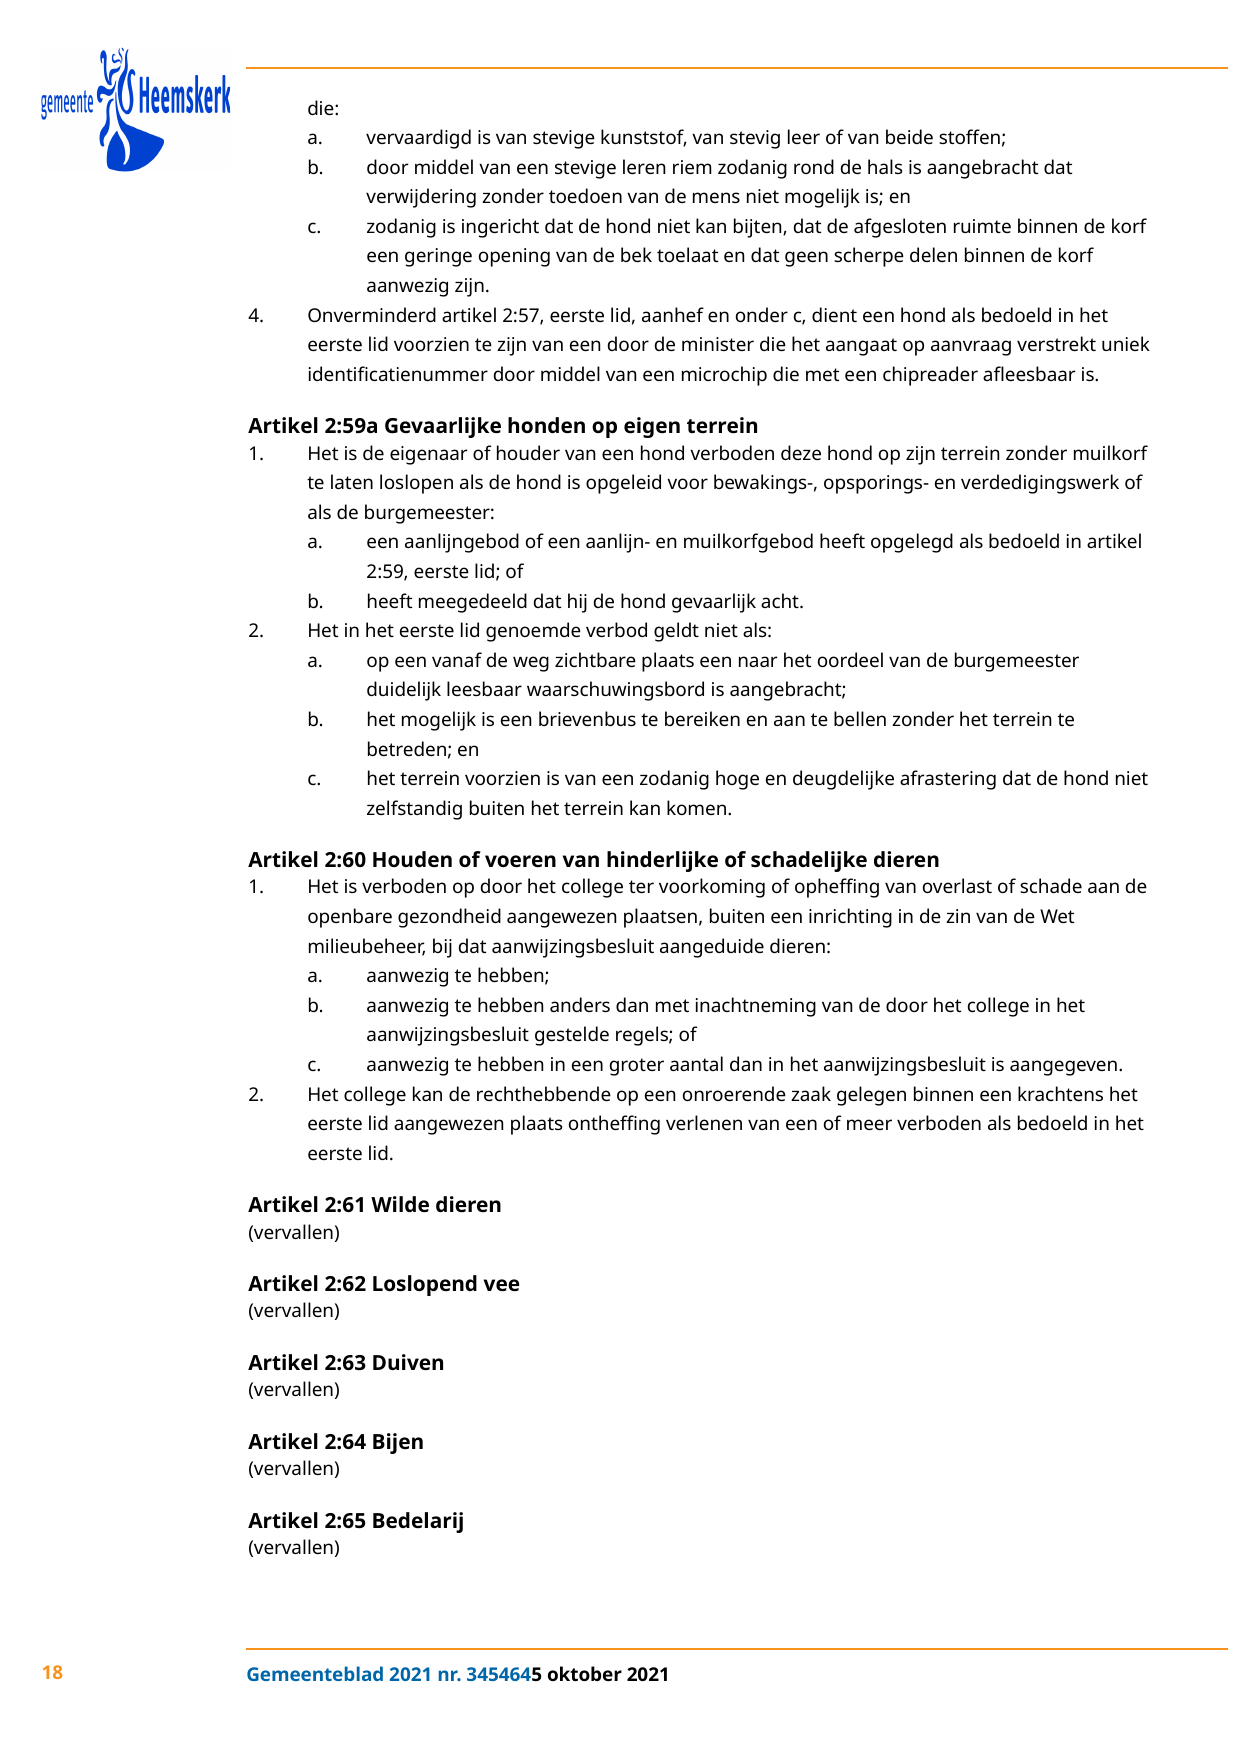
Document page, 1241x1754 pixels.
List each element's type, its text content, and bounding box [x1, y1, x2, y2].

list Het college kan de rechthebbende op een onroerende zaak gelegen binnen een krachtens het eerste lid aangewezen plaats ontheffing verlenen van een of meer verboden als bedoeld in het eerste lid. [248, 1081, 1152, 1166]
text Artikel 2:65 Bedelarij [248, 1506, 1152, 1534]
text Artikel 2:62 Loslopend vee [248, 1269, 1152, 1298]
list heeft meegedeeld dat hij de hond gevaarlijk acht. [307, 588, 1152, 613]
text (vervallen) [248, 1455, 1152, 1481]
list vervaardigd is van stevige kunststof, van stevig leer of van beide stoffen; [307, 124, 1152, 150]
list aanwezig te hebben; [307, 962, 1152, 988]
list Het in het eerste lid genoemde verbod geldt niet als: [248, 617, 1152, 643]
list een aanlijngebod of een aanlijn- en muilkorfgebod heeft opgelegd als bedoeld in artikel 2:59, eerste lid; of [307, 529, 1152, 584]
list het terrein voorzien is van een zodanig hoge en deugdelijke afrastering dat de hond niet zelfstandig buiten het terrein kan komen. [307, 765, 1152, 821]
picture [41, 47, 231, 172]
text Artikel 2:64 Bijen [248, 1427, 1152, 1455]
text Artikel 2:63 Duiven [248, 1348, 1152, 1377]
list op een vanaf de weg zichtbare plaats een naar het oordeel van de burgemeester duidelijk leesbaar waarschuwingsbord is aangebracht; [307, 647, 1152, 702]
text (vervallen) [248, 1219, 1152, 1244]
list aanwezig te hebben anders dan met inachtneming van de door het college in het aanwijzingsbesluit gestelde regels; of [307, 992, 1152, 1047]
list aanwezig te hebben in een groter aantal dan in het aanwijzingsbesluit is aangegeven. [307, 1051, 1152, 1077]
list Het is verboden op door het college ter voorkoming of opheffing van overlast of schade aan de openbare gezondheid aangewezen plaatsen, buiten een inrichting in de zin van de Wet milieubeheer, bij dat aanwijzingsbesluit aangeduide dieren: [248, 874, 1152, 959]
list die: [248, 95, 1152, 121]
text Artikel 2:61 Wilde dieren [248, 1190, 1152, 1219]
text (vervallen) [248, 1298, 1152, 1323]
text (vervallen) [248, 1377, 1152, 1402]
list het mogelijk is een brievenbus te bereiken en aan te bellen zonder het terrein te betreden; en [307, 706, 1152, 761]
list Het is de eigenaar of houder van een hond verboden deze hond op zijn terrein zonder muilkorf te laten loslopen als de hond is opgeleid voor bewakings-, opsporings- en verdedigingswerk of als de burgemeester: [248, 440, 1152, 525]
list Onverminderd artikel 2:57, eerste lid, aanhef en onder c, dient een hond als bedoeld in het eerste lid voorzien te zijn van een door de minister die het aangaat op aanvraag verstrekt uniek identificatienummer door middel van een microchip die met een chipreader afleesbaar is. [248, 302, 1152, 387]
text Artikel 2:59a Gevaarlijke honden op eigen terrein [248, 411, 1152, 440]
text (vervallen) [248, 1534, 1152, 1560]
text Artikel 2:60 Houden of voeren van hinderlijke of schadelijke dieren [248, 845, 1152, 874]
list zodanig is ingericht dat de hond niet kan bijten, dat de afgesloten ruimte binnen de korf een geringe opening van de bek toelaat en dat geen scherpe delen binnen de korf aanwezig zijn. [307, 213, 1152, 298]
list door middel van een stevige leren riem zodanig rond de hals is aangebracht dat verwijdering zonder toedoen van de mens niet mogelijk is; en [307, 154, 1152, 209]
